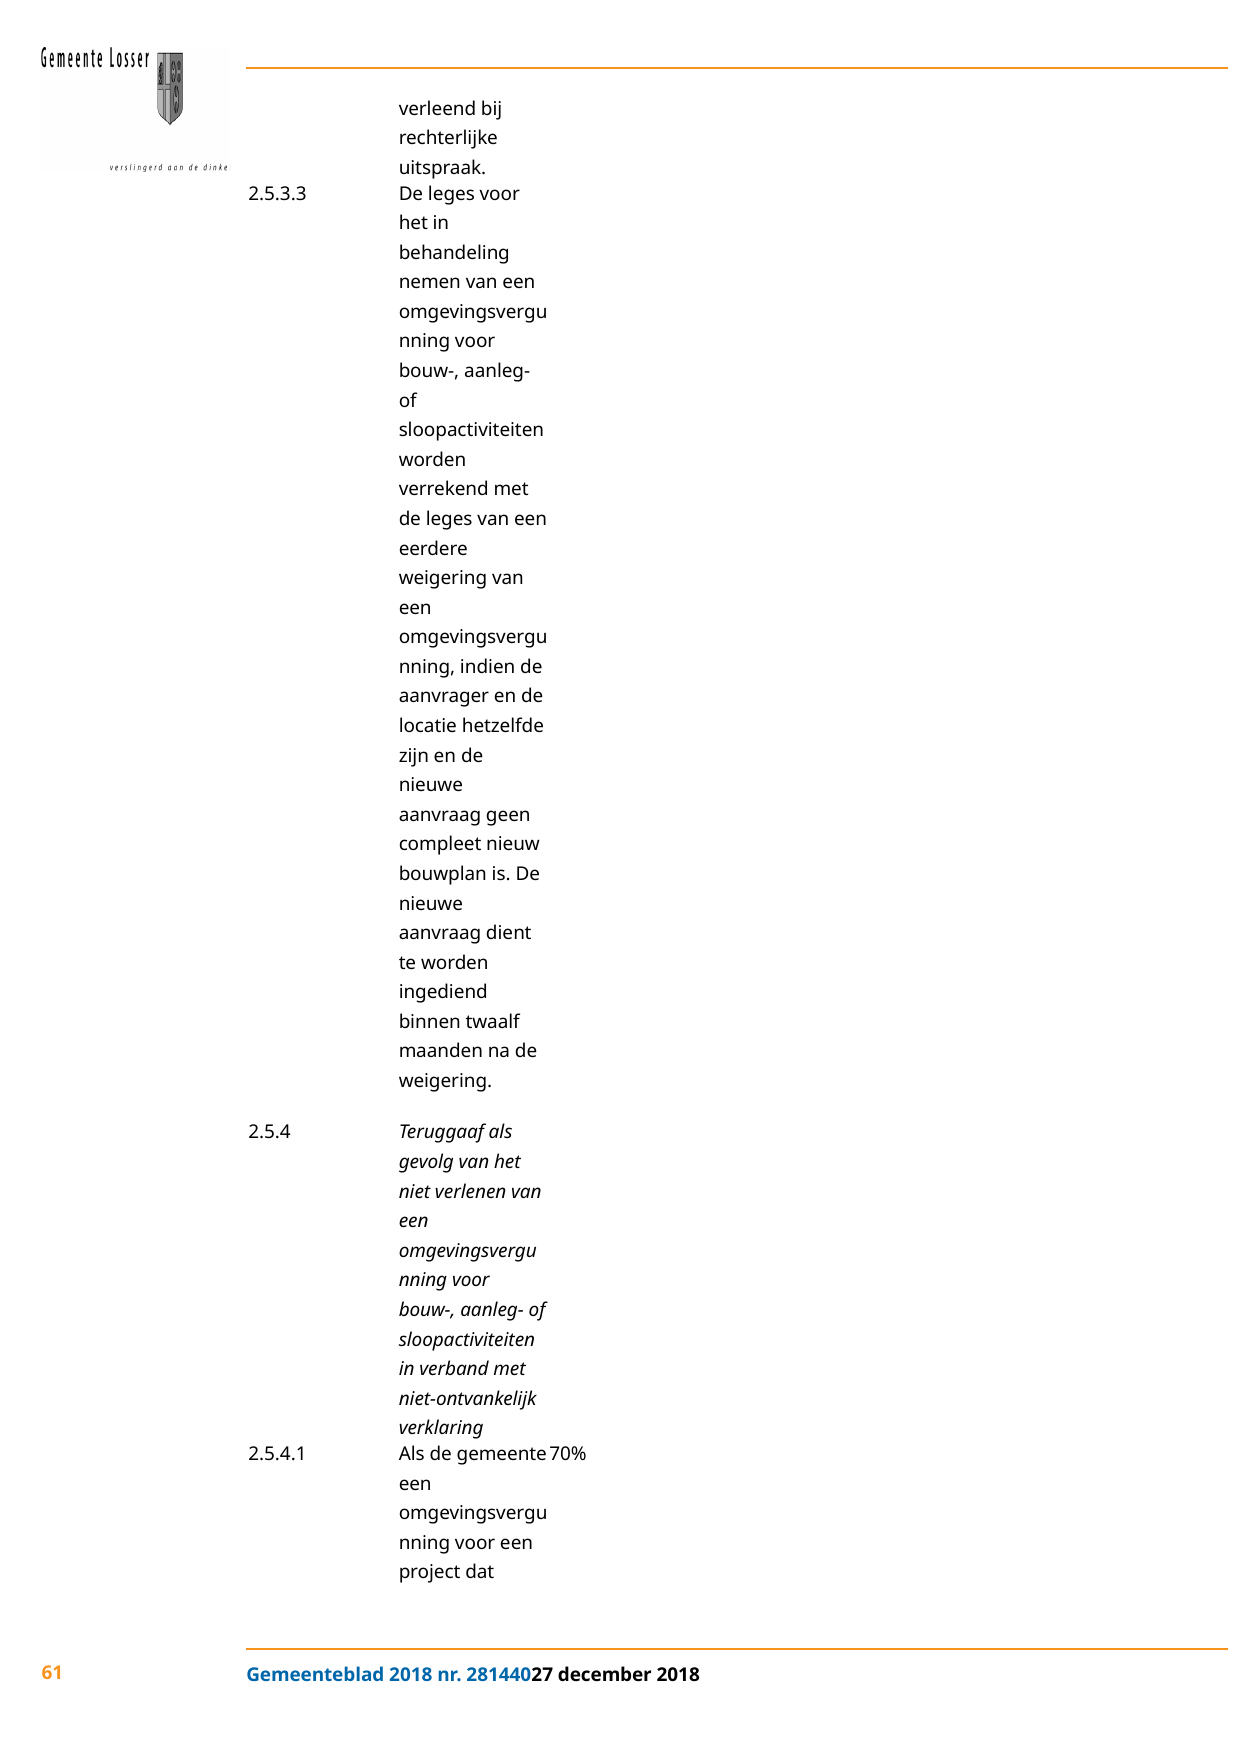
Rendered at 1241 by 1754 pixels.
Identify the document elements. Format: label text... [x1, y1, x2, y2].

table_cell [549, 180, 700, 1093]
table_cell 2.5.4.1 [248, 1440, 398, 1584]
table_cell verleend bij rechterlijke uitspraak. [399, 95, 549, 180]
table_cell Teruggaaf als gevolg van het niet verlenen van een omgevingsvergunning voor bouw-, aanleg- of sloopactiviteiten in verband met niet-ontvankelijk verklaring [399, 1119, 549, 1440]
table_cell 2.5.4 [248, 1119, 398, 1440]
table_cell [549, 95, 700, 180]
table_cell [549, 1093, 700, 1119]
table_cell [248, 95, 398, 180]
table_cell [248, 1093, 398, 1119]
picture [41, 47, 231, 172]
table_cell [399, 1093, 549, 1119]
table_cell 2.5.3.3 [248, 180, 398, 1093]
table_cell Als de gemeente een omgevingsvergunning voor een project dat [399, 1440, 549, 1584]
table_cell De leges voor het in behandeling nemen van een omgevingsvergunning voor bouw-, aanleg- of sloopactiviteiten worden verrekend met de leges van een eerdere weigering van een omgevingsvergunning, indien de aanvrager en de locatie hetzelfde zijn en de nieuwe aanvraag geen compleet nieuw bouwplan is. De nieuwe aanvraag dient te worden ingediend binnen twaalf maanden na de weigering. [399, 180, 549, 1093]
table_cell 70% [549, 1440, 700, 1584]
table_cell [549, 1119, 700, 1440]
